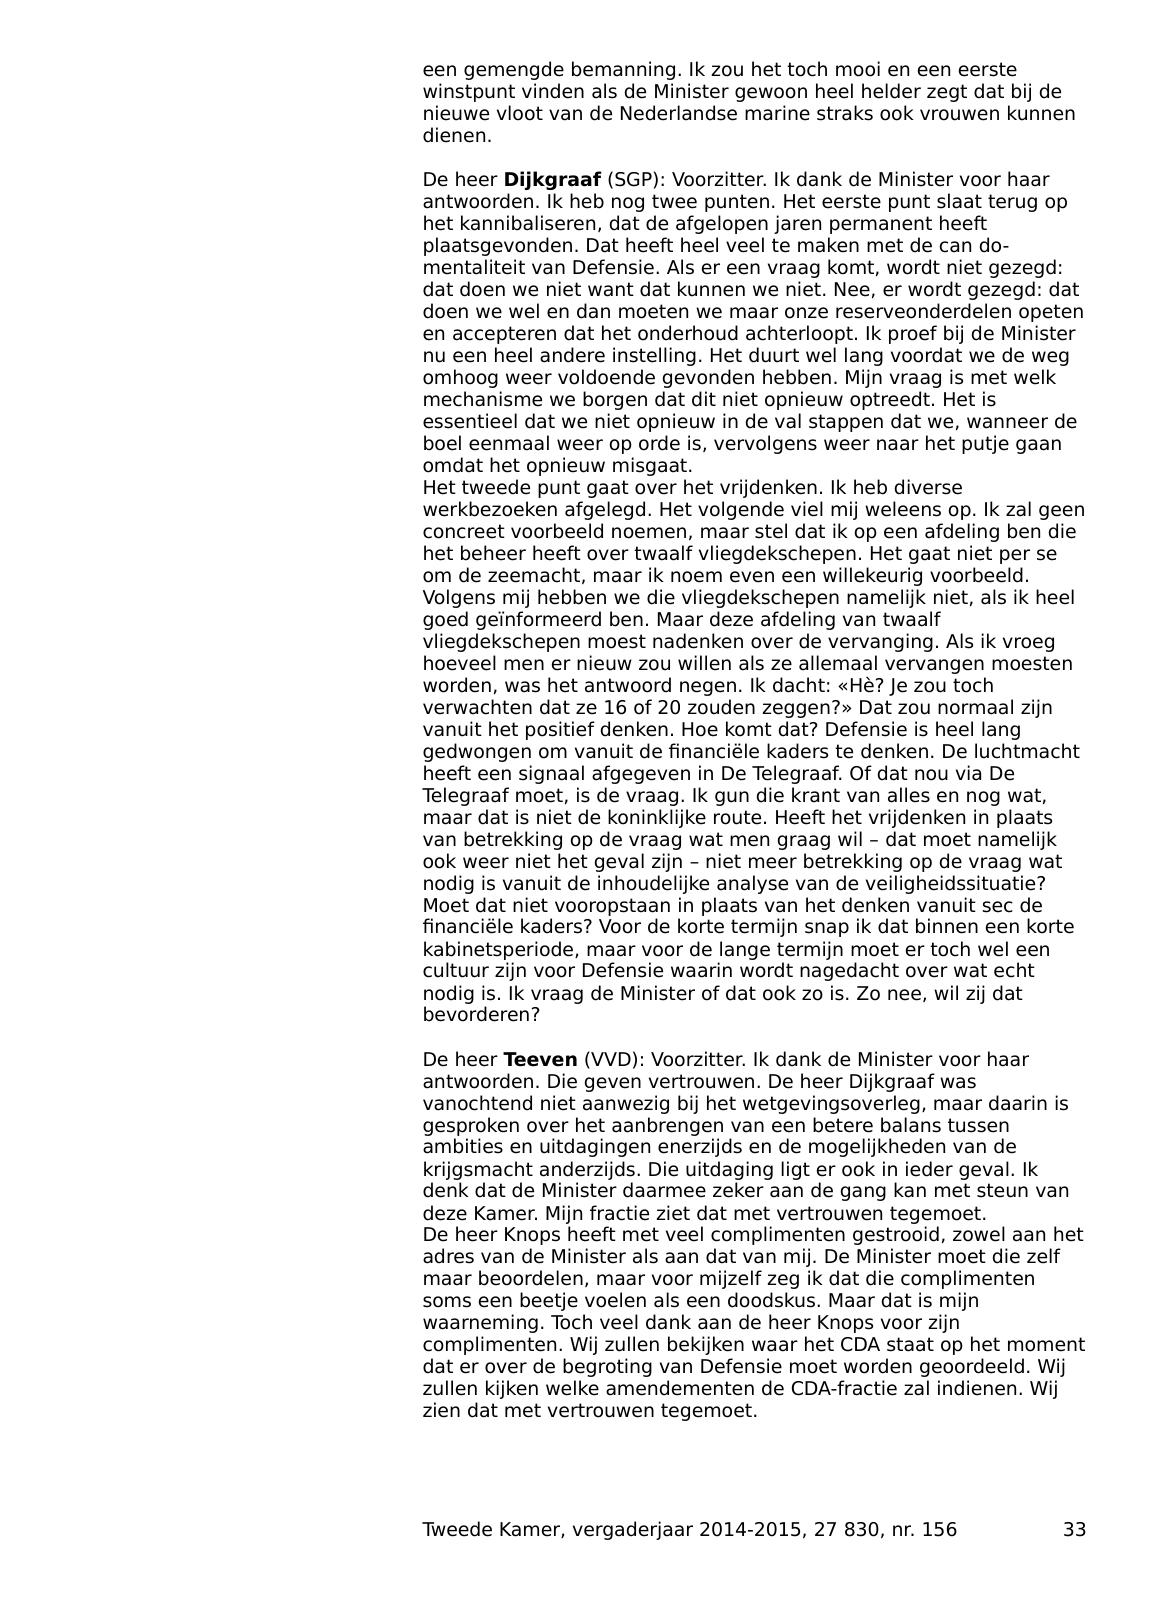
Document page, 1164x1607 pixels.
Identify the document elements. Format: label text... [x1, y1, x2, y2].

text De heer Dijkgraaf (SGP): Voorzitter. Ik dank de Minister voor haar antwoorden. Ik heb nog twee punten. Het eerste punt slaat terug op het kannibaliseren, dat de afgelopen jaren permanent heeft plaatsgevonden. Dat heeft heel veel te maken met de can do-mentaliteit van Defensie. Als er een vraag komt, wordt niet gezegd: dat doen we niet want dat kunnen we niet. Nee, er wordt gezegd: dat doen we wel en dan moeten we maar onze reserveonderdelen opeten en accepteren dat het onderhoud achterloopt. Ik proef bij de Minister nu een heel andere instelling. Het duurt wel lang voordat we de weg omhoog weer voldoende gevonden hebben. Mijn vraag is met welk mechanisme we borgen dat dit niet opnieuw optreedt. Het is essentieel dat we niet opnieuw in de val stappen dat we, wanneer de boel eenmaal weer op orde is, vervolgens weer naar het putje gaan omdat het opnieuw misgaat. [422, 169, 1087, 477]
text De heer Knops heeft met veel complimenten gestrooid, zowel aan het adres van de Minister als aan dat van mij. De Minister moet die zelf maar beoordelen, maar voor mijzelf zeg ik dat die complimenten soms een beetje voelen als een doodskus. Maar dat is mijn waarneming. Toch veel dank aan de heer Knops voor zijn complimenten. Wij zullen bekijken waar het CDA staat op het moment dat er over de begroting van Defensie moet worden geoordeeld. Wij zullen kijken welke amendementen de CDA-fractie zal indienen. Wij zien dat met vertrouwen tegemoet. [422, 1224, 1087, 1422]
text De heer Teeven (VVD): Voorzitter. Ik dank de Minister voor haar antwoorden. Die geven vertrouwen. De heer Dijkgraaf was vanochtend niet aanwezig bij het wetgevingsoverleg, maar daarin is gesproken over het aanbrengen van een betere balans tussen ambities en uitdagingen enerzijds en de mogelijkheden van de krijgsmacht anderzijds. Die uitdaging ligt er ook in ieder geval. Ik denk dat de Minister daarmee zeker aan de gang kan met steun van deze Kamer. Mijn fractie ziet dat met vertrouwen tegemoet. [422, 1048, 1087, 1224]
text een gemengde bemanning. Ik zou het toch mooi en een eerste winstpunt vinden als de Minister gewoon heel helder zegt dat bij de nieuwe vloot van de Nederlandse marine straks ook vrouwen kunnen dienen. [422, 59, 1087, 147]
text Het tweede punt gaat over het vrijdenken. Ik heb diverse werkbezoeken afgelegd. Het volgende viel mij weleens op. Ik zal geen concreet voorbeeld noemen, maar stel dat ik op een afdeling ben die het beheer heeft over twaalf vliegdekschepen. Het gaat niet per se om de zeemacht, maar ik noem even een willekeurig voorbeeld. Volgens mij hebben we die vliegdekschepen namelijk niet, als ik heel goed geïnformeerd ben. Maar deze afdeling van twaalf vliegdekschepen moest nadenken over de vervanging. Als ik vroeg hoeveel men er nieuw zou willen als ze allemaal vervangen moesten worden, was het antwoord negen. Ik dacht: «Hè? Je zou toch verwachten dat ze 16 of 20 zouden zeggen?» Dat zou normaal zijn vanuit het positief denken. Hoe komt dat? Defensie is heel lang gedwongen om vanuit de financiële kaders te denken. De luchtmacht heeft een signaal afgegeven in De Telegraaf. Of dat nou via De Telegraaf moet, is de vraag. Ik gun die krant van alles en nog wat, maar dat is niet de koninklijke route. Heeft het vrijdenken in plaats van betrekking op de vraag wat men graag wil – dat moet namelijk ook weer niet het geval zijn – niet meer betrekking op de vraag wat nodig is vanuit de inhoudelijke analyse van de veiligheidssituatie? Moet dat niet vooropstaan in plaats van het denken vanuit sec de financiële kaders? Voor de korte termijn snap ik dat binnen een korte kabinetsperiode, maar voor de lange termijn moet er toch wel een cultuur zijn voor Defensie waarin wordt nagedacht over wat echt nodig is. Ik vraag de Minister of dat ook zo is. Zo nee, wil zij dat bevorderen? [422, 477, 1087, 1026]
